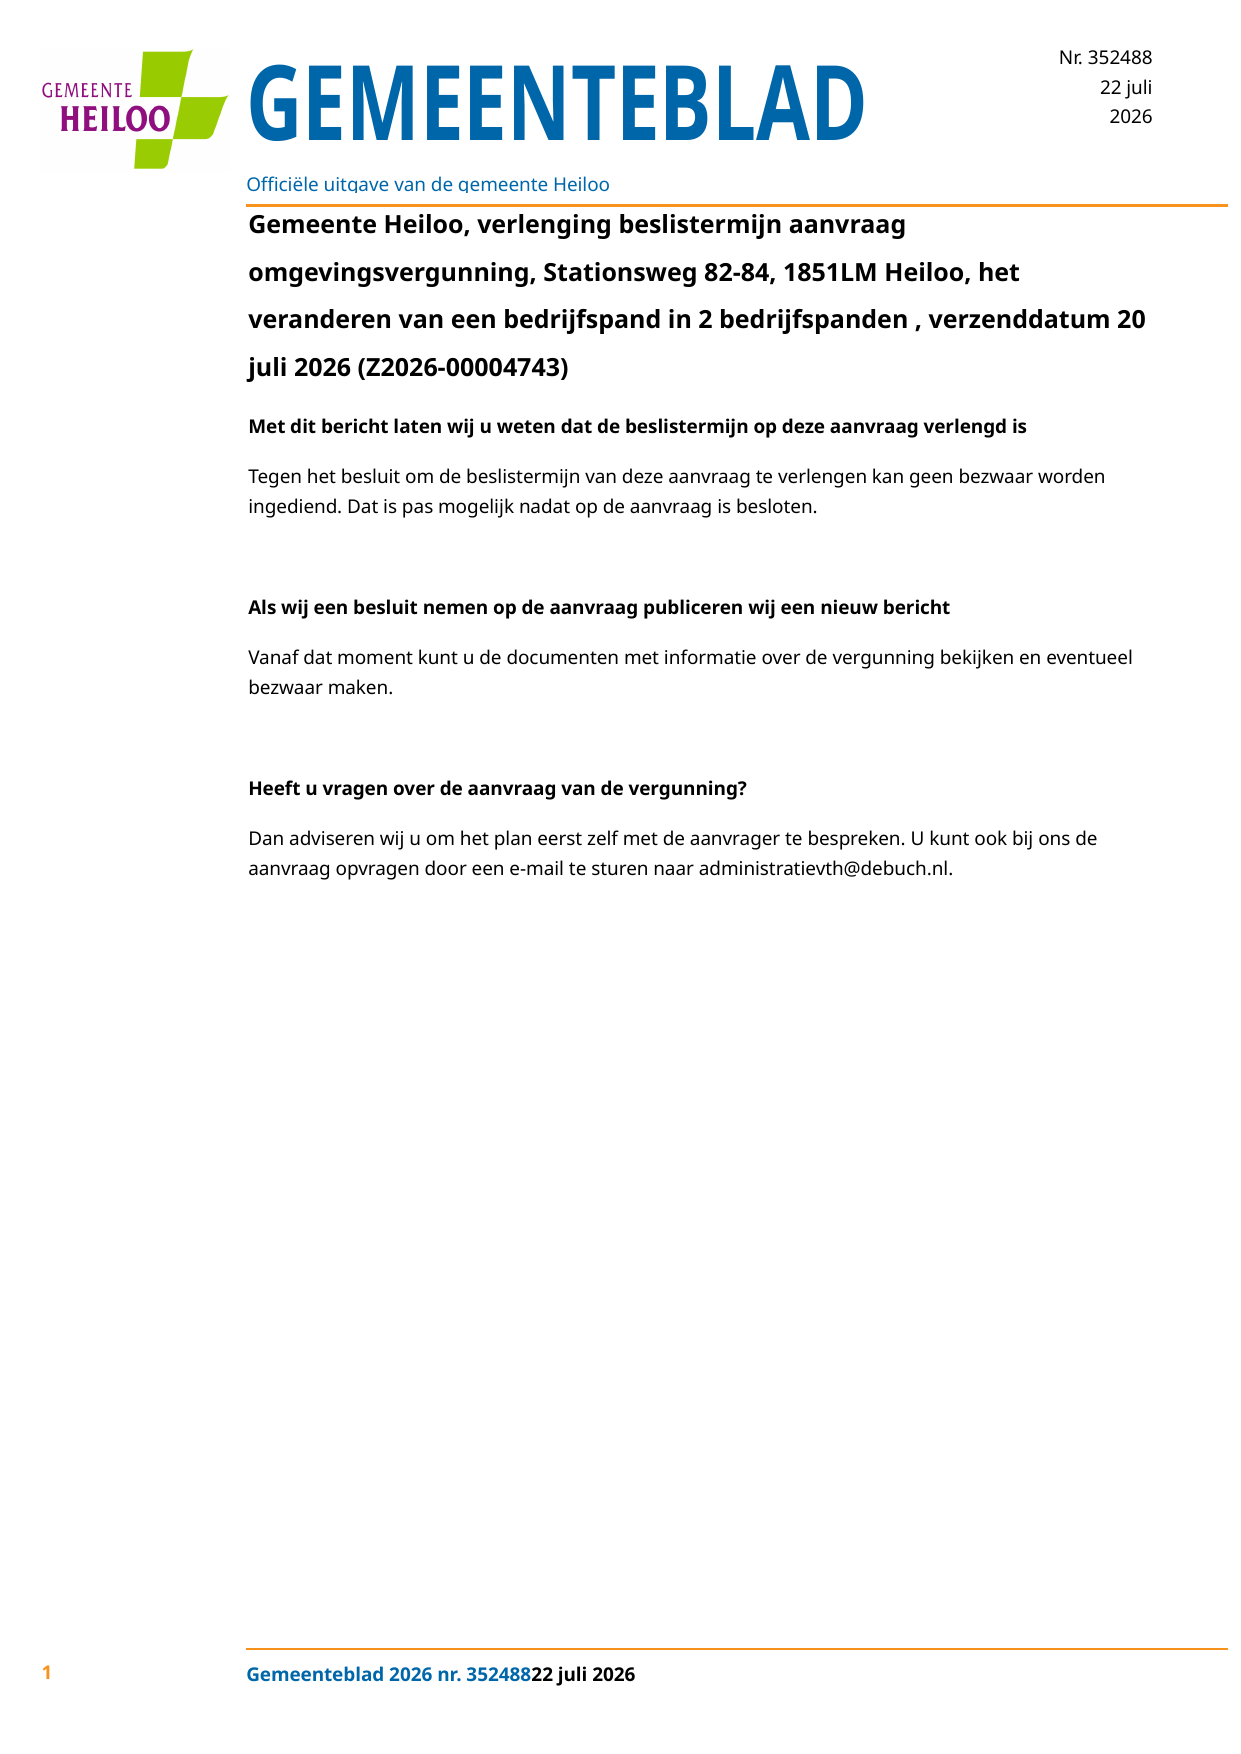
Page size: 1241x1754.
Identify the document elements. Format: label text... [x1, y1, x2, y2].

text Dan adviseren wij u om het plan eerst zelf met de aanvrager te bespreken. U kunt ook bij ons de aanvraag opvragen door een e-mail te sturen naar administratievth@debuch.nl. [248, 825, 1152, 881]
text Heeft u vragen over de aanvraag van de vergunning? [248, 775, 1152, 801]
text Gemeente Heiloo, verlenging beslistermijn aanvraag omgevingsvergunning, Stationsweg 82-84, 1851LM Heiloo, het veranderen van een bedrijfspand in 2 bedrijfspanden , verzenddatum 20 juli 2026 (Z2026-00004743) [248, 207, 1152, 384]
text Tegen het besluit om de beslistermijn van deze aanvraag te verlengen kan geen bezwaar worden ingediend. Dat is pas mogelijk nadat op de aanvraag is besloten. [248, 463, 1152, 519]
picture [41, 47, 231, 172]
text Vanaf dat moment kunt u de documenten met informatie over de vergunning bekijken en eventueel bezwaar maken. [248, 644, 1152, 700]
text Met dit bericht laten wij u weten dat de beslistermijn op deze aanvraag verlengd is [248, 413, 1152, 439]
text Als wij een besluit nemen op de aanvraag publiceren wij een nieuw bericht [248, 594, 1152, 620]
